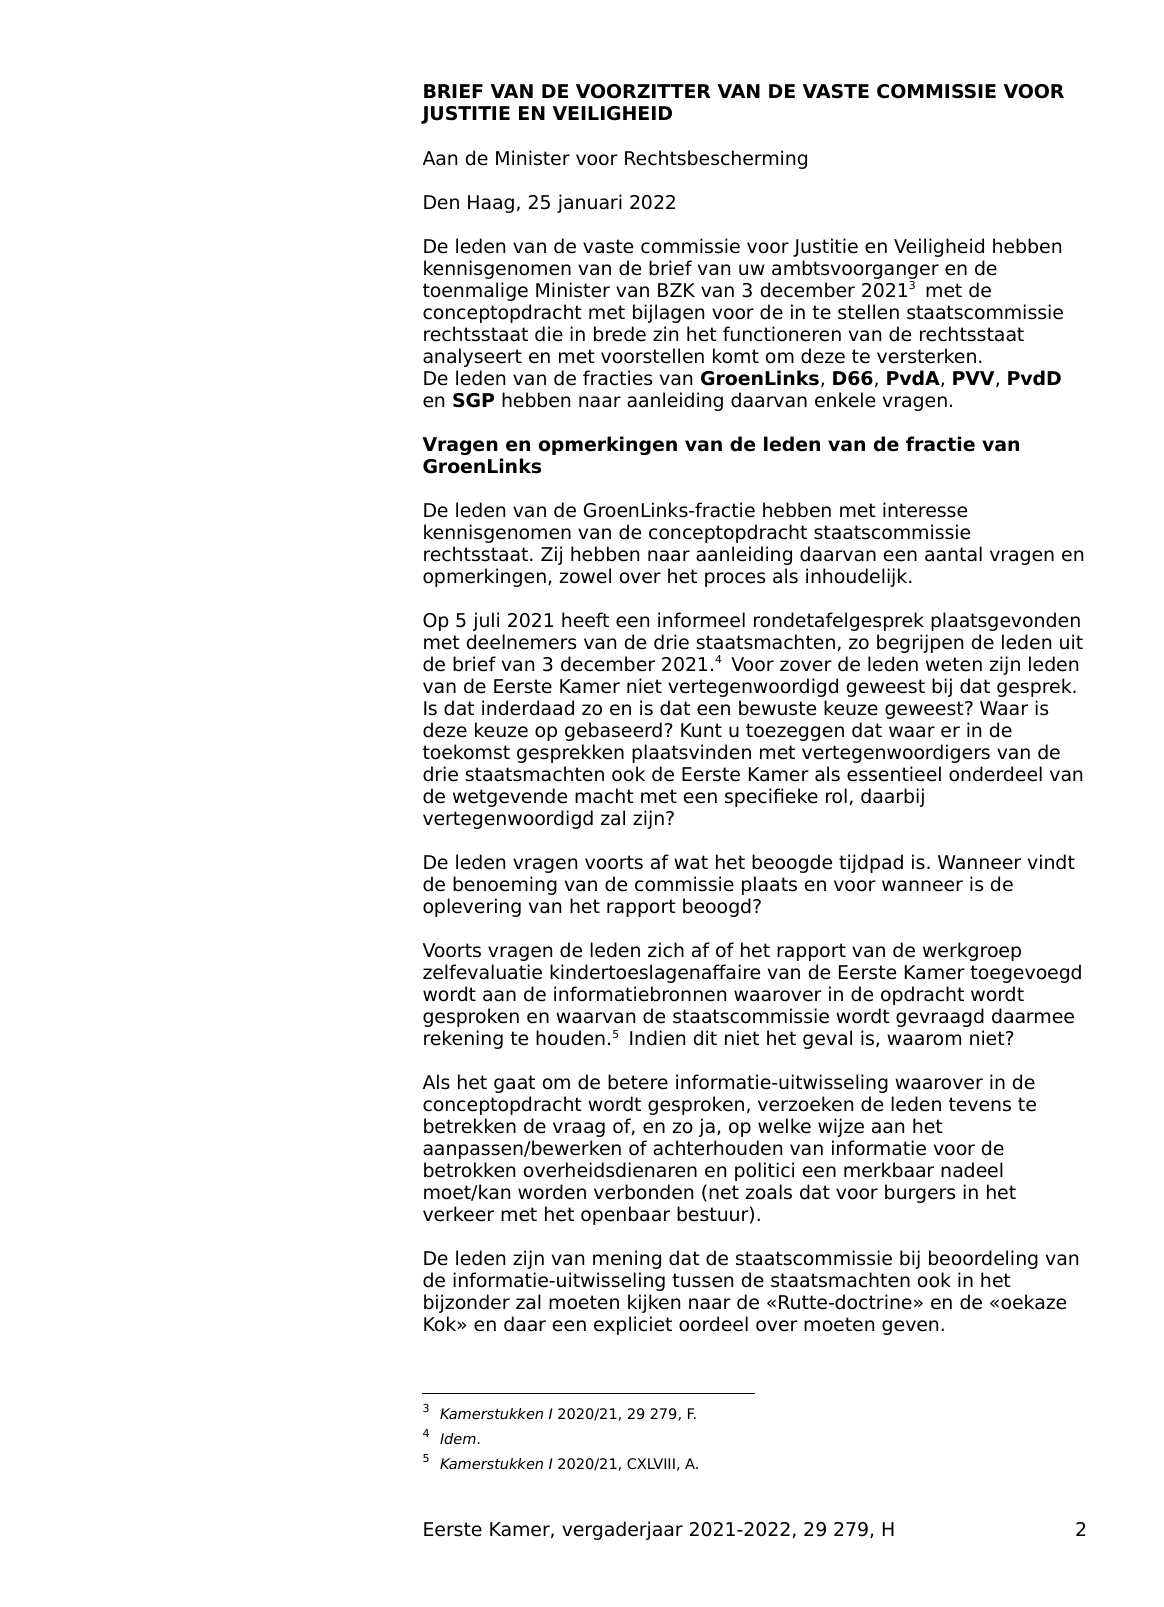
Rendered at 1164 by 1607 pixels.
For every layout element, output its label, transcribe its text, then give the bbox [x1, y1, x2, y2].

text Op 5 juli 2021 heeft een informeel rondetafelgesprek plaatsgevonden met deelnemers van de drie staatsmachten, zo begrijpen de leden uit de brief van 3 december 2021. Voor zover de leden weten zijn leden van de Eerste Kamer niet vertegenwoordigd geweest bij dat gesprek. Is dat inderdaad zo en is dat een bewuste keuze geweest? Waar is deze keuze op gebaseerd? Kunt u toezeggen dat waar er in de toekomst gesprekken plaatsvinden met vertegenwoordigers van de drie staatsmachten ook de Eerste Kamer als essentieel onderdeel van de wetgevende macht met een specifieke rol, daarbij vertegenwoordigd zal zijn? [422, 610, 1087, 830]
subtitle BRIEF VAN DE VOORZITTER VAN DE VASTE COMMISSIE VOOR JUSTITIE EN VEILIGHEID [422, 81, 1087, 125]
subtitle Vragen en opmerkingen van de leden van de fractie van GroenLinks [422, 434, 1087, 478]
text Als het gaat om de betere informatie-uitwisseling waarover in de conceptopdracht wordt gesproken, verzoeken de leden tevens te betrekken de vraag of, en zo ja, op welke wijze aan het aanpassen/bewerken of achterhouden van informatie voor de betrokken overheidsdienaren en politici een merkbaar nadeel moet/kan worden verbonden (net zoals dat voor burgers in het verkeer met het openbaar bestuur). [422, 1072, 1087, 1226]
text De leden van de GroenLinks-fractie hebben met interesse kennisgenomen van de conceptopdracht staatscommissie rechtsstaat. Zij hebben naar aanleiding daarvan een aantal vragen en opmerkingen, zowel over het proces als inhoudelijk. [422, 500, 1087, 588]
text Aan de Minister voor Rechtsbescherming [422, 147, 1087, 169]
text Kamerstukken I 2020/21, 29 279, F. [422, 1402, 1087, 1424]
text De leden van de fracties van GroenLinks, D66, PvdA, PVV, PvdD en SGP hebben naar aanleiding daarvan enkele vragen. [422, 368, 1087, 412]
text Kamerstukken I 2020/21, CXLVIII, A. [422, 1452, 1087, 1474]
text Den Haag, 25 januari 2022 [422, 192, 1087, 213]
text De leden zijn van mening dat de staatscommissie bij beoordeling van de informatie-uitwisseling tussen de staatsmachten ook in het bijzonder zal moeten kijken naar de «Rutte-doctrine» en de «oekaze Kok» en daar een expliciet oordeel over moeten geven. [422, 1248, 1087, 1336]
text De leden vragen voorts af wat het beoogde tijdpad is. Wanneer vindt de benoeming van de commissie plaats en voor wanneer is de oplevering van het rapport beoogd? [422, 852, 1087, 918]
text De leden van de vaste commissie voor Justitie en Veiligheid hebben kennisgenomen van de brief van uw ambtsvoorganger en de toenmalige Minister van BZK van 3 december 2021 met de conceptopdracht met bijlagen voor de in te stellen staatscommissie rechtsstaat die in brede zin het functioneren van de rechtsstaat analyseert en met voorstellen komt om deze te versterken. [422, 236, 1087, 368]
text Idem. [422, 1427, 1087, 1449]
text Voorts vragen de leden zich af of het rapport van de werkgroep zelfevaluatie kindertoeslagenaffaire van de Eerste Kamer toegevoegd wordt aan de informatiebronnen waarover in de opdracht wordt gesproken en waarvan de staatscommissie wordt gevraagd daarmee rekening te houden. Indien dit niet het geval is, waarom niet? [422, 940, 1087, 1050]
